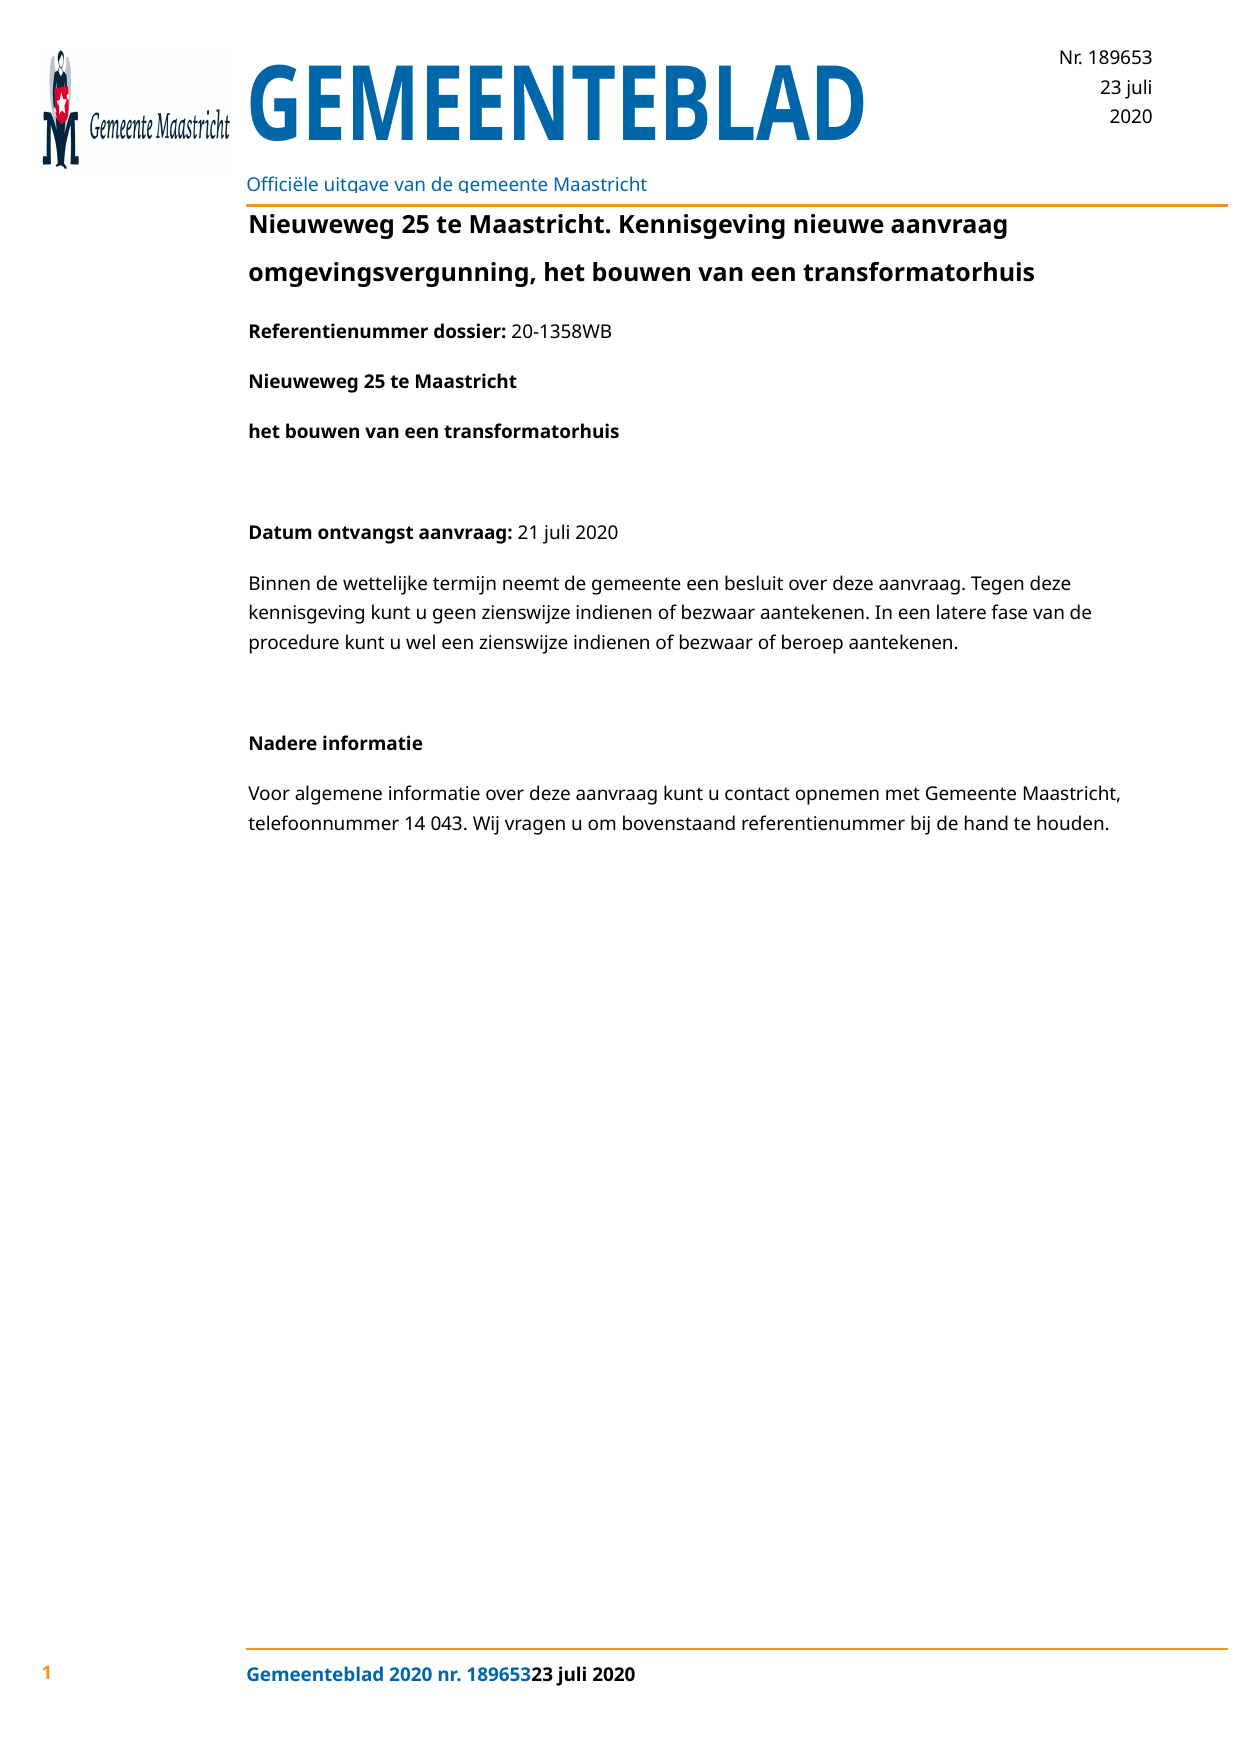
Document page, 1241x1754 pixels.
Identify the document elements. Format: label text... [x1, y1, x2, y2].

text Voor algemene informatie over deze aanvraag kunt u contact opnemen met Gemeente Maastricht, telefoonnummer 14 043. Wij vragen u om bovenstaand referentienummer bij de hand te houden. [248, 780, 1152, 836]
text Referentienummer dossier: 20-1358WB [248, 318, 1152, 344]
text het bouwen van een transformatorhuis [248, 419, 1152, 444]
text Nieuweweg 25 te Maastricht. Kennisgeving nieuwe aanvraag omgevingsvergunning, het bouwen van een transformatorhuis [248, 207, 1152, 288]
picture [41, 47, 231, 172]
text Nadere informatie [248, 730, 1152, 756]
text Nieuweweg 25 te Maastricht [248, 368, 1152, 394]
text Binnen de wettelijke termijn neemt de gemeente een besluit over deze aanvraag. Tegen deze kennisgeving kunt u geen zienswijze indienen of bezwaar aantekenen. In een latere fase van de procedure kunt u wel een zienswijze indienen of bezwaar of beroep aantekenen. [248, 570, 1152, 655]
text Datum ontvangst aanvraag: 21 juli 2020 [248, 519, 1152, 545]
